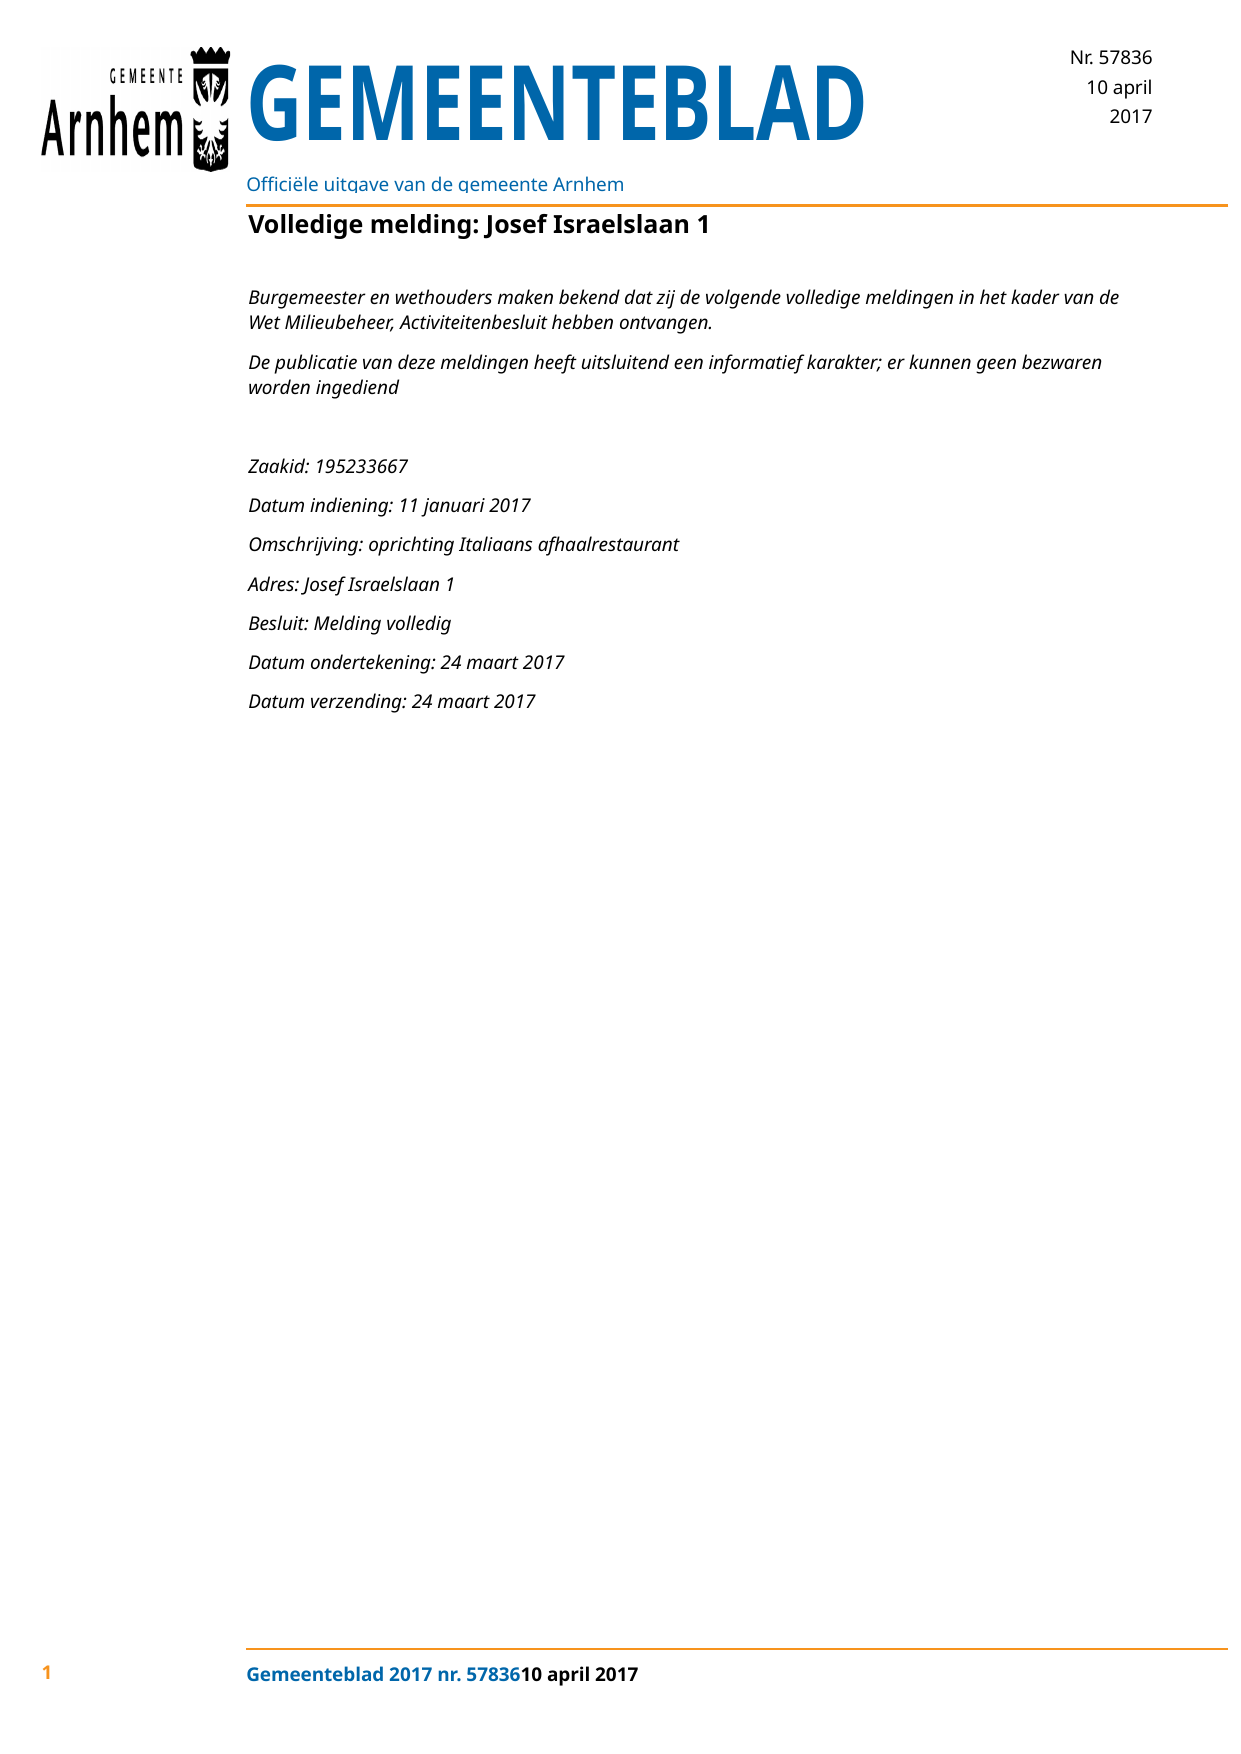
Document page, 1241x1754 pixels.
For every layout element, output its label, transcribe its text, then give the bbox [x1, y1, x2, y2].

text Adres: Josef Israelslaan 1 [248, 571, 1152, 597]
text Omschrijving: oprichting Italiaans afhaalrestaurant [248, 532, 1152, 557]
text Datum verzending: 24 maart 2017 [248, 689, 1152, 714]
text De publicatie van deze meldingen heeft uitsluitend een informatief karakter; er kunnen geen bezwaren worden ingediend [248, 349, 1152, 400]
text Besluit: Melding volledig [248, 610, 1152, 636]
text Zaakid: 195233667 [248, 453, 1152, 479]
text Datum ondertekening: 24 maart 2017 [248, 649, 1152, 675]
text Datum indiening: 11 januari 2017 [248, 492, 1152, 518]
picture [41, 47, 231, 172]
text Volledige melding: Josef Israelslaan 1 [248, 207, 1152, 241]
text Burgemeester en wethouders maken bekend dat zij de volgende volledige meldingen in het kader van de Wet Milieubeheer, Activiteitenbesluit hebben ontvangen. [248, 284, 1152, 335]
